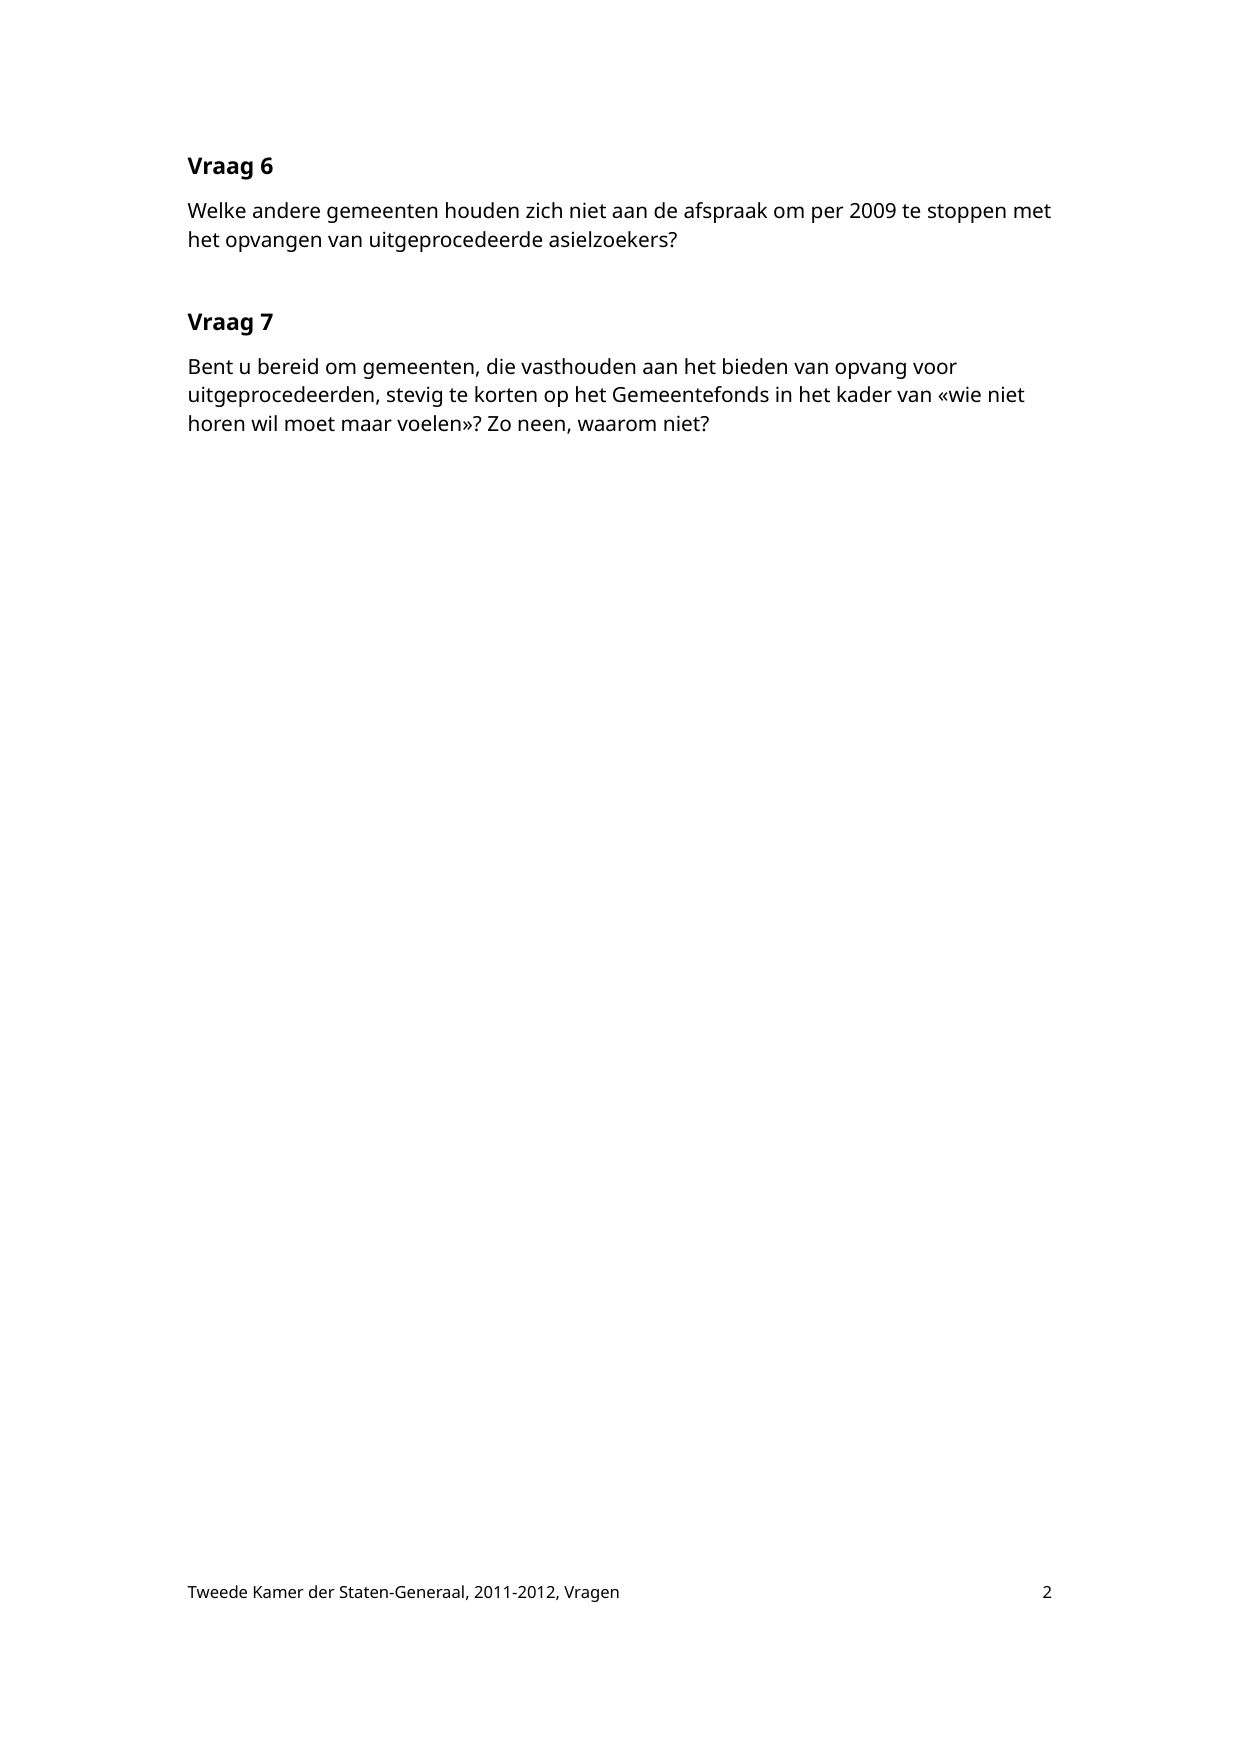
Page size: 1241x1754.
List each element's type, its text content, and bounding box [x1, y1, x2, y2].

subtitle Vraag 6 [187, 150, 1053, 181]
text Welke andere gemeenten houden zich niet aan de afspraak om per 2009 te stoppen met het opvangen van uitgeprocedeerde asielzoekers? [187, 196, 1053, 253]
text Bent u bereid om gemeenten, die vasthouden aan het bieden van opvang voor uitgeprocedeerden, stevig te korten op het Gemeentefonds in het kader van «wie niet horen wil moet maar voelen»? Zo neen, waarom niet? [187, 352, 1053, 437]
subtitle Vraag 7 [187, 306, 1053, 337]
